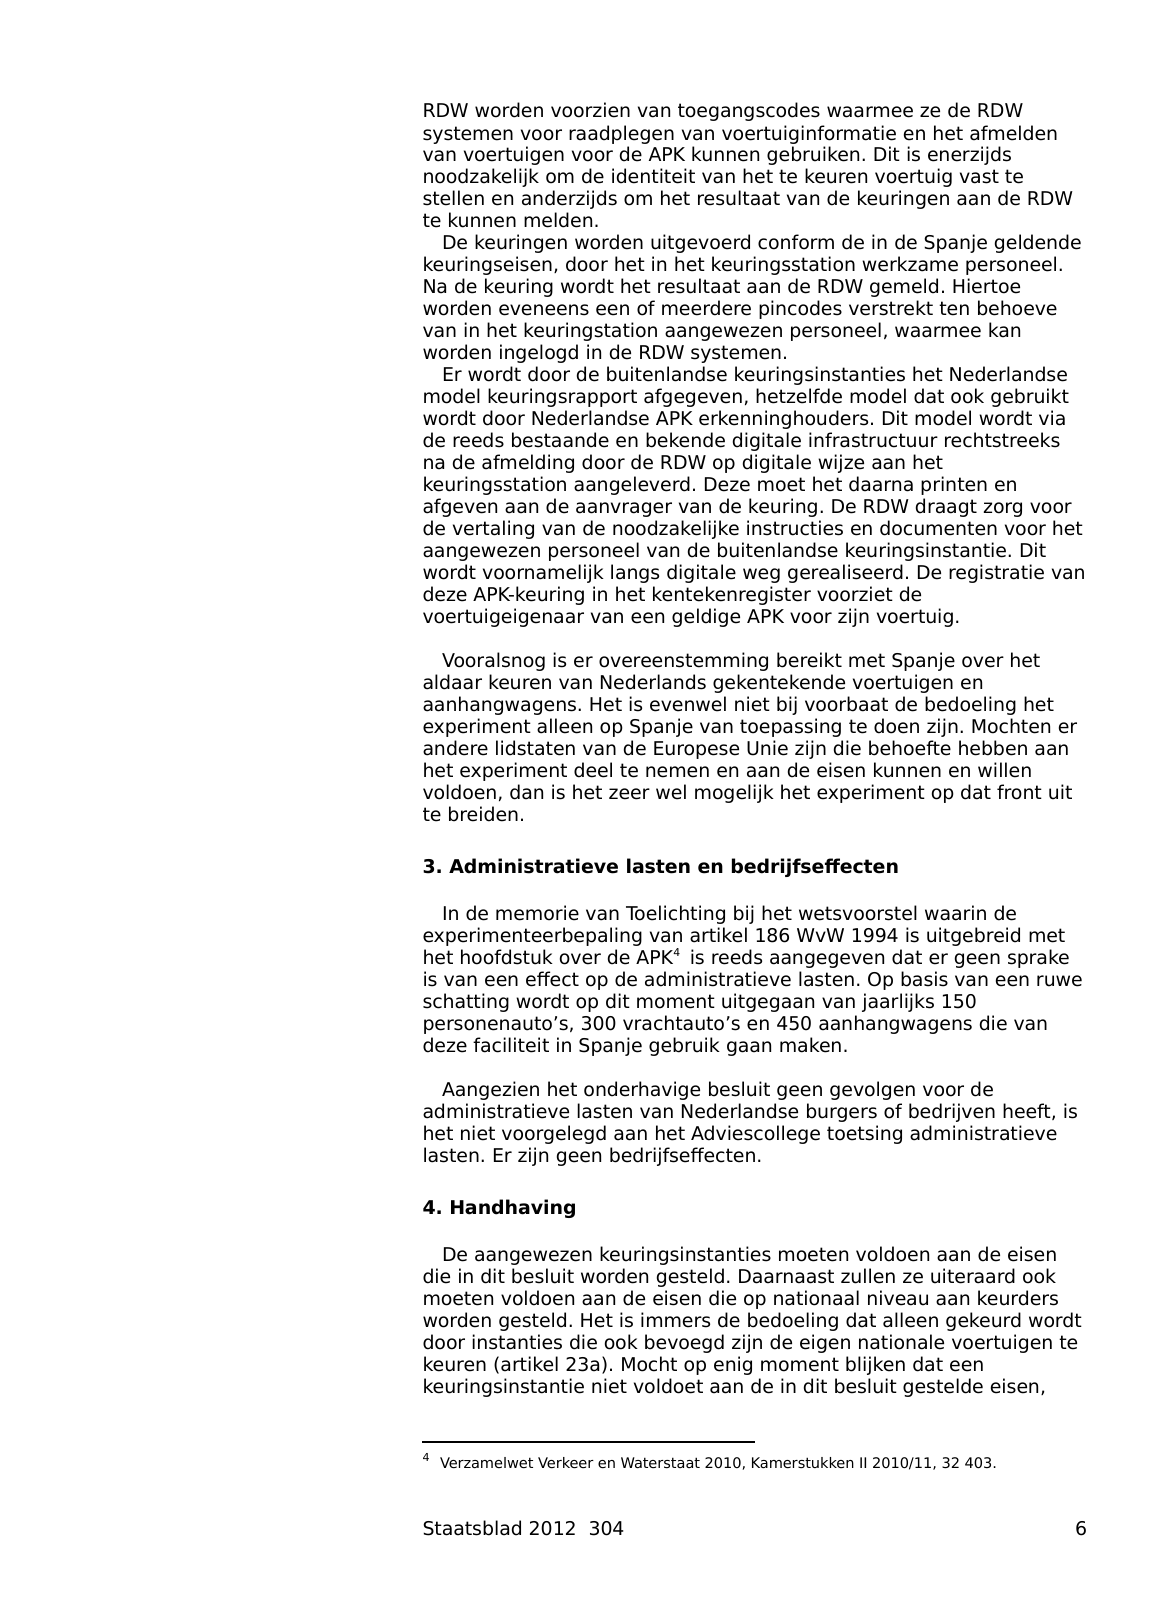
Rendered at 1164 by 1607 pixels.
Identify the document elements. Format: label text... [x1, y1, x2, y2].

text Er wordt door de buitenlandse keuringsinstanties het Nederlandse model keuringsrapport afgegeven, hetzelfde model dat ook gebruikt wordt door Nederlandse APK erkenninghouders. Dit model wordt via de reeds bestaande en bekende digitale infrastructuur rechtstreeks na de afmelding door de RDW op digitale wijze aan het keuringsstation aangeleverd. Deze moet het daarna printen en afgeven aan de aanvrager van de keuring. De RDW draagt zorg voor de vertaling van de noodzakelijke instructies en documenten voor het aangewezen personeel van de buitenlandse keuringsinstantie. Dit wordt voornamelijk langs digitale weg gerealiseerd. De registratie van deze APK-keuring in het kentekenregister voorziet de voertuigeigenaar van een geldige APK voor zijn voertuig. [422, 364, 1087, 628]
text Aangezien het onderhavige besluit geen gevolgen voor de administratieve lasten van Nederlandse burgers of bedrijven heeft, is het niet voorgelegd aan het Adviescollege toetsing administratieve lasten. Er zijn geen bedrijfseffecten. [422, 1079, 1087, 1167]
text In de memorie van Toelichting bij het wetsvoorstel waarin de experimenteerbepaling van artikel 186 WvW 1994 is uitgebreid met het hoofdstuk over de APK is reeds aangegeven dat er geen sprake is van een effect op de administratieve lasten. Op basis van een ruwe schatting wordt op dit moment uitgegaan van jaarlijks 150 personenauto’s, 300 vrachtauto’s en 450 aanhangwagens die van deze faciliteit in Spanje gebruik gaan maken. [422, 903, 1087, 1057]
subtitle 3. Administratieve lasten en bedrijfseffecten [422, 856, 1087, 878]
text Verzamelwet Verkeer en Waterstaat 2010, Kamerstukken II 2010/11, 32 403. [422, 1451, 1087, 1473]
text De aangewezen keuringsinstanties moeten voldoen aan de eisen die in dit besluit worden gesteld. Daarnaast zullen ze uiteraard ook moeten voldoen aan de eisen die op nationaal niveau aan keurders worden gesteld. Het is immers de bedoeling dat alleen gekeurd wordt door instanties die ook bevoegd zijn de eigen nationale voertuigen te keuren (artikel 23a). Mocht op enig moment blijken dat een keuringsinstantie niet voldoet aan de in dit besluit gestelde eisen, [422, 1244, 1087, 1398]
text De keuringen worden uitgevoerd conform de in de Spanje geldende keuringseisen, door het in het keuringsstation werkzame personeel. Na de keuring wordt het resultaat aan de RDW gemeld. Hiertoe worden eveneens een of meerdere pincodes verstrekt ten behoeve van in het keuringstation aangewezen personeel, waarmee kan worden ingelogd in de RDW systemen. [422, 232, 1087, 364]
text RDW worden voorzien van toegangscodes waarmee ze de RDW systemen voor raadplegen van voertuiginformatie en het afmelden van voertuigen voor de APK kunnen gebruiken. Dit is enerzijds noodzakelijk om de identiteit van het te keuren voertuig vast te stellen en anderzijds om het resultaat van de keuringen aan de RDW te kunnen melden. [422, 100, 1087, 232]
subtitle 4. Handhaving [422, 1197, 1087, 1219]
text Vooralsnog is er overeenstemming bereikt met Spanje over het aldaar keuren van Nederlands gekentekende voertuigen en aanhangwagens. Het is evenwel niet bij voorbaat de bedoeling het experiment alleen op Spanje van toepassing te doen zijn. Mochten er andere lidstaten van de Europese Unie zijn die behoefte hebben aan het experiment deel te nemen en aan de eisen kunnen en willen voldoen, dan is het zeer wel mogelijk het experiment op dat front uit te breiden. [422, 650, 1087, 826]
